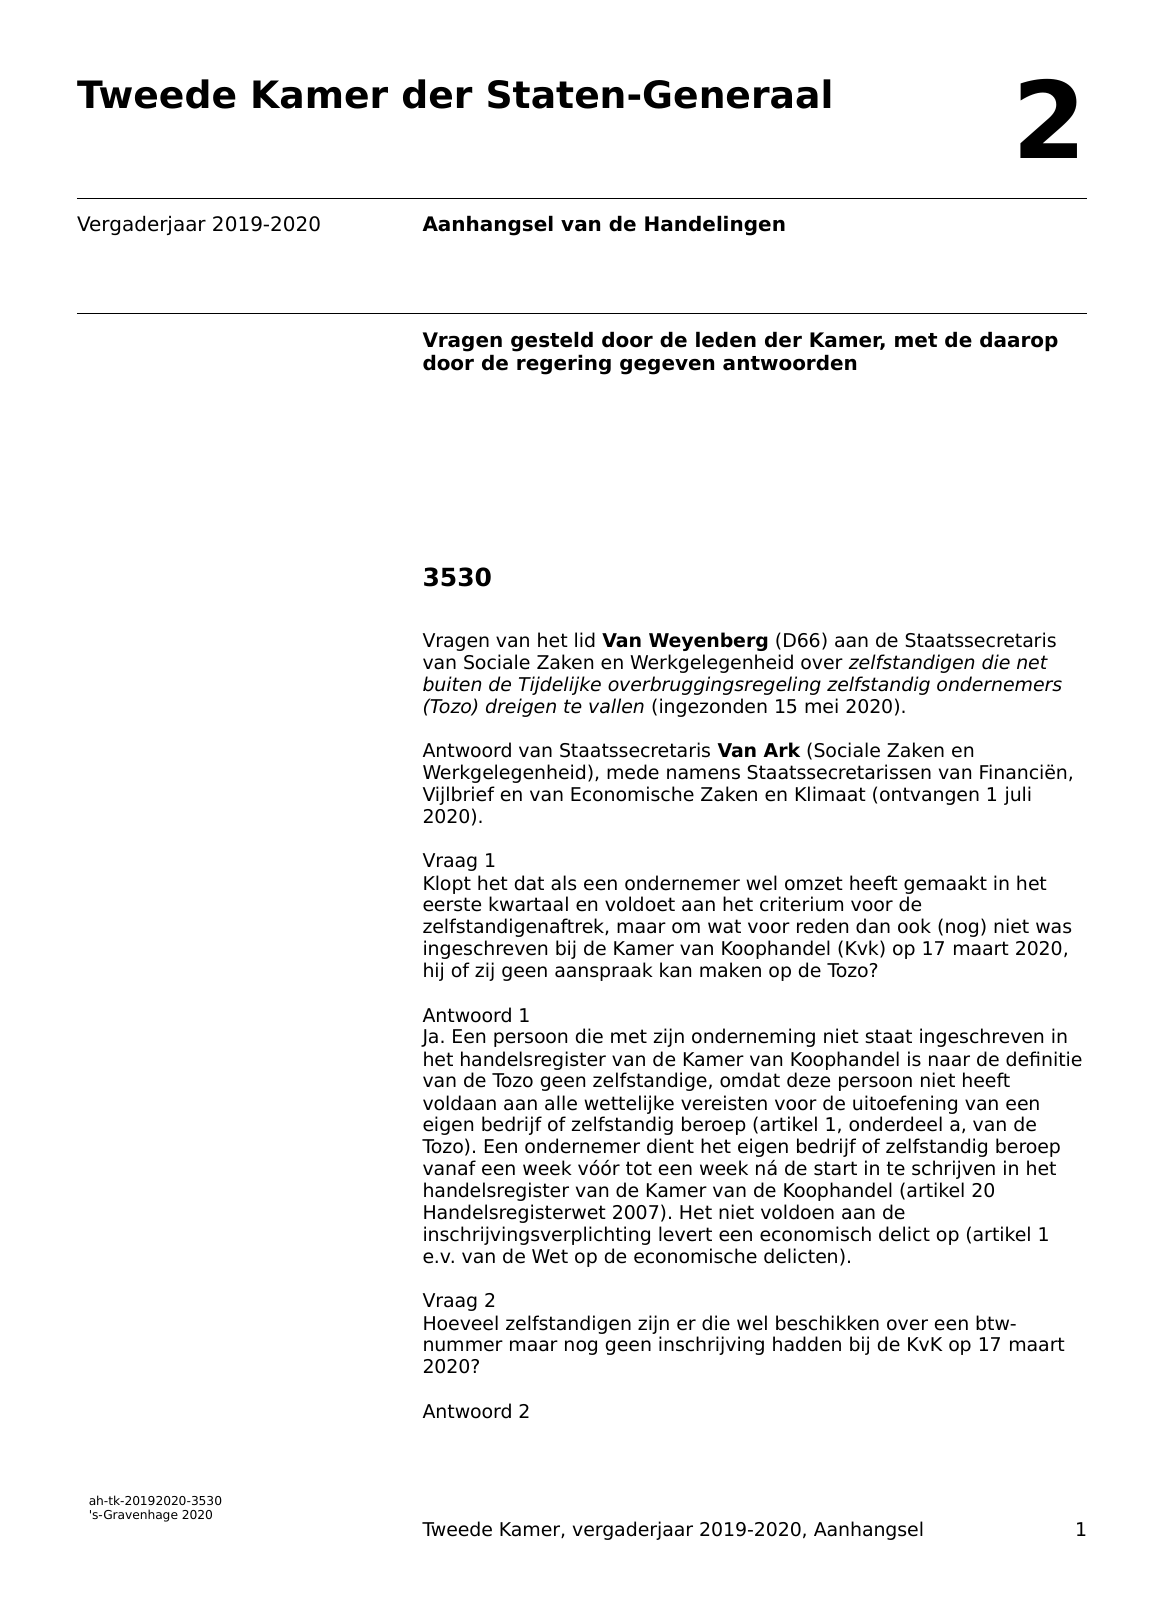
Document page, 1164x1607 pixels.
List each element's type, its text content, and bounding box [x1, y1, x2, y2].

text Ja. Een persoon die met zijn onderneming niet staat ingeschreven in het handelsregister van de Kamer van Koophandel is naar de definitie van de Tozo geen zelfstandige, omdat deze persoon niet heeft voldaan aan alle wettelijke vereisten voor de uitoefening van een eigen bedrijf of zelfstandig beroep (artikel 1, onderdeel a, van de Tozo). Een ondernemer dient het eigen bedrijf of zelfstandig beroep vanaf een week vóór tot een week ná de start in te schrijven in het handelsregister van de Kamer van de Koophandel (artikel 20 Handelsregisterwet 2007). Het niet voldoen aan de inschrijvingsverplichting levert een economisch delict op (artikel 1 e.v. van de Wet op de economische delicten). [422, 1026, 1087, 1268]
table_cell Aanhangsel van de Handelingen [422, 199, 1087, 313]
text 's-Gravenhage 2020 [88, 1508, 323, 1522]
text Antwoord van Staatssecretaris Van Ark (Sociale Zaken en Werkgelegenheid), mede namens Staatssecretarissen van Financiën, Vijlbrief en van Economische Zaken en Klimaat (ontvangen 1 juli 2020). [422, 740, 1087, 828]
text Klopt het dat als een ondernemer wel omzet heeft gemaakt in het eerste kwartaal en voldoet aan het criterium voor de zelfstandigenaftrek, maar om wat voor reden dan ook (nog) niet was ingeschreven bij de Kamer van Koophandel (Kvk) op 17 maart 2020, hij of zij geen aanspraak kan maken op de Tozo? [422, 872, 1087, 982]
table_header 2 [886, 59, 1087, 198]
text Vraag 1 [422, 850, 1087, 872]
text Vraag 2 [422, 1290, 1087, 1312]
text Antwoord 2 [422, 1401, 1087, 1422]
text Hoeveel zelfstandigen zijn er die wel beschikken over een btw-nummer maar nog geen inschrijving hadden bij de KvK op 17 maart 2020? [422, 1312, 1087, 1378]
table_header Tweede Kamer der Staten-Generaal [77, 59, 886, 198]
text Antwoord 1 [422, 1004, 1087, 1026]
text 3530 [422, 563, 1087, 592]
text ah-tk-20192020-3530 [88, 1494, 323, 1508]
table_cell Vragen gesteld door de leden der Kamer, met de daarop door de regering gegeven antwoorden [422, 314, 1087, 375]
text Vragen van het lid Van Weyenberg (D66) aan de Staatssecretaris van Sociale Zaken en Werkgelegenheid over zelfstandigen die net buiten de Tijdelijke overbruggingsregeling zelfstandig ondernemers (Tozo) dreigen te vallen (ingezonden 15 mei 2020). [422, 630, 1087, 718]
table_cell [77, 314, 422, 375]
table_cell Vergaderjaar 2019-2020 [77, 199, 422, 313]
